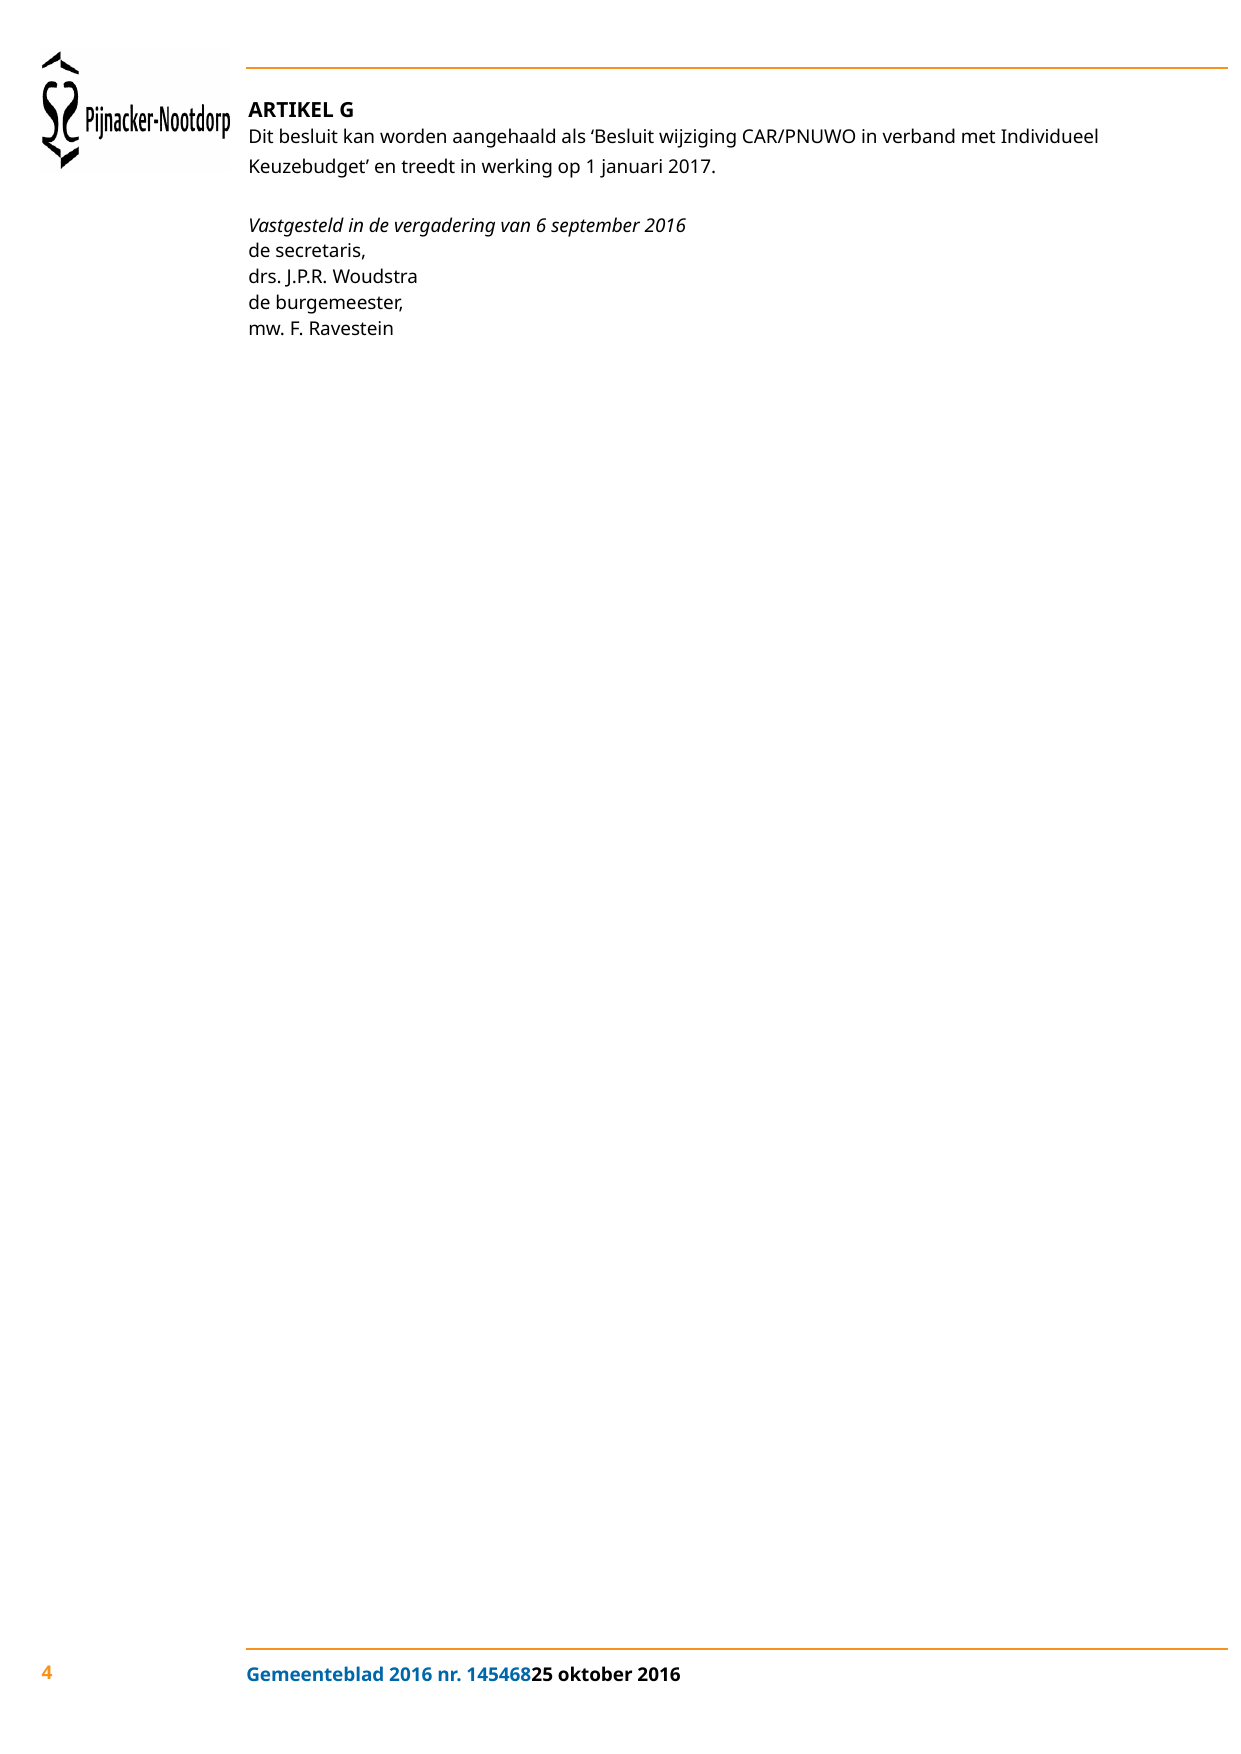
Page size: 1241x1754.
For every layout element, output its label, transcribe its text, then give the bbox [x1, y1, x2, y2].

text drs. J.P.R. Woudstra [248, 263, 1152, 289]
text de secretaris, [248, 238, 1152, 263]
picture [41, 47, 231, 172]
text mw. F. Ravestein [248, 315, 1152, 341]
text de burgemeester, [248, 289, 1152, 315]
text ARTIKEL G [248, 95, 1152, 123]
text Dit besluit kan worden aangehaald als ‘Besluit wijziging CAR/PNUWO in verband met Individueel Keuzebudget’ en treedt in werking op 1 januari 2017. [248, 123, 1152, 178]
text Vastgesteld in de vergadering van 6 september 2016 [248, 212, 1152, 238]
